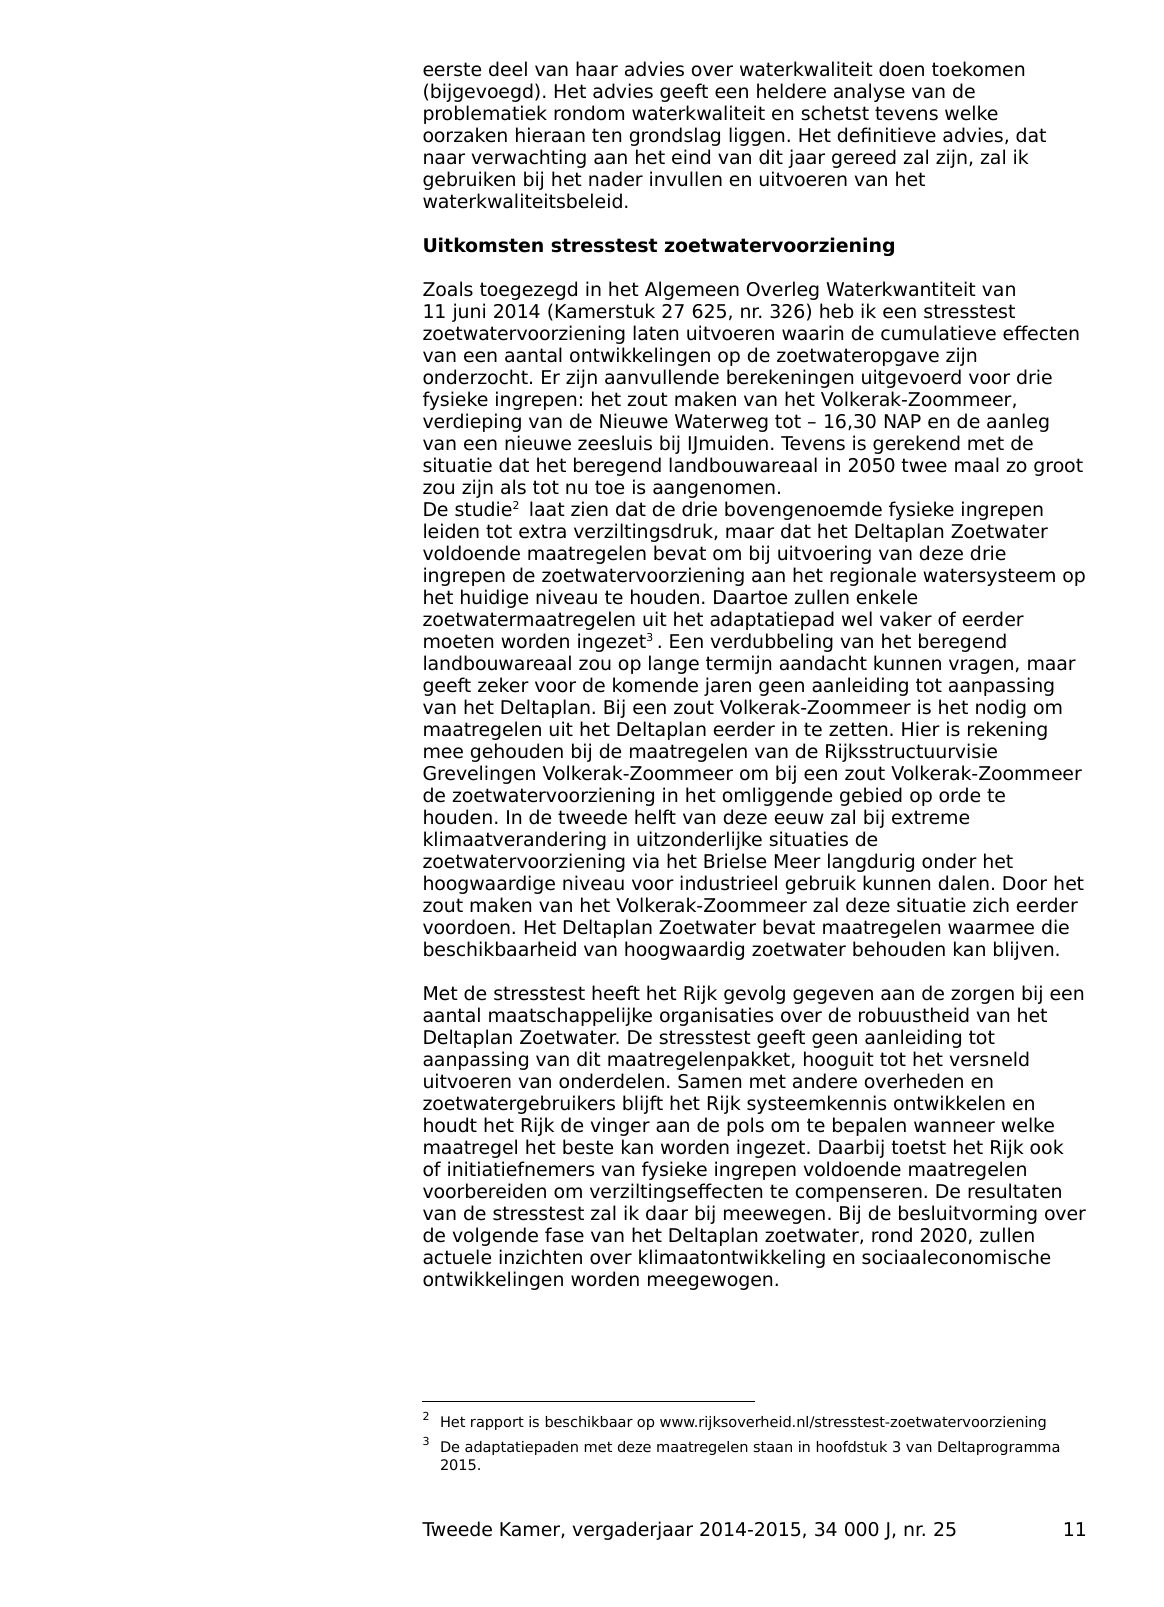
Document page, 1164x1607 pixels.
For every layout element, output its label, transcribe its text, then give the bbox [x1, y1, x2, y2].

text Het rapport is beschikbaar op www.rijksoverheid.nl/stresstest-zoetwatervoorziening [422, 1410, 1087, 1432]
text De studie laat zien dat de drie bovengenoemde fysieke ingrepen leiden tot extra verziltingsdruk, maar dat het Deltaplan Zoetwater voldoende maatregelen bevat om bij uitvoering van deze drie ingrepen de zoetwatervoorziening aan het regionale watersysteem op het huidige niveau te houden. Daartoe zullen enkele zoetwatermaatregelen uit het adaptatiepad wel vaker of eerder moeten worden ingezet. Een verdubbeling van het beregend landbouwareaal zou op lange termijn aandacht kunnen vragen, maar geeft zeker voor de komende jaren geen aanleiding tot aanpassing van het Deltaplan. Bij een zout Volkerak-Zoommeer is het nodig om maatregelen uit het Deltaplan eerder in te zetten. Hier is rekening mee gehouden bij de maatregelen van de Rijksstructuurvisie Grevelingen Volkerak-Zoommeer om bij een zout Volkerak-Zoommeer de zoetwatervoorziening in het omliggende gebied op orde te houden. In de tweede helft van deze eeuw zal bij extreme klimaatverandering in uitzonderlijke situaties de zoetwatervoorziening via het Brielse Meer langdurig onder het hoogwaardige niveau voor industrieel gebruik kunnen dalen. Door het zout maken van het Volkerak-Zoommeer zal deze situatie zich eerder voordoen. Het Deltaplan Zoetwater bevat maatregelen waarmee die beschikbaarheid van hoogwaardig zoetwater behouden kan blijven. [422, 499, 1087, 961]
text Zoals toegezegd in het Algemeen Overleg Waterkwantiteit van 11 juni 2014 (Kamerstuk 27 625, nr. 326) heb ik een stresstest zoetwatervoorziening laten uitvoeren waarin de cumulatieve effecten van een aantal ontwikkelingen op de zoetwateropgave zijn onderzocht. Er zijn aanvullende berekeningen uitgevoerd voor drie fysieke ingrepen: het zout maken van het Volkerak-Zoommeer, verdieping van de Nieuwe Waterweg tot – 16,30 NAP en de aanleg van een nieuwe zeesluis bij IJmuiden. Tevens is gerekend met de situatie dat het beregend landbouwareaal in 2050 twee maal zo groot zou zijn als tot nu toe is aangenomen. [422, 279, 1087, 499]
text Met de stresstest heeft het Rijk gevolg gegeven aan de zorgen bij een aantal maatschappelijke organisaties over de robuustheid van het Deltaplan Zoetwater. De stresstest geeft geen aanleiding tot aanpassing van dit maatregelenpakket, hooguit tot het versneld uitvoeren van onderdelen. Samen met andere overheden en zoetwatergebruikers blijft het Rijk systeemkennis ontwikkelen en houdt het Rijk de vinger aan de pols om te bepalen wanneer welke maatregel het beste kan worden ingezet. Daarbij toetst het Rijk ook of initiatiefnemers van fysieke ingrepen voldoende maatregelen voorbereiden om verziltingseffecten te compenseren. De resultaten van de stresstest zal ik daar bij meewegen. Bij de besluitvorming over de volgende fase van het Deltaplan zoetwater, rond 2020, zullen actuele inzichten over klimaatontwikkeling en sociaaleconomische ontwikkelingen worden meegewogen. [422, 983, 1087, 1291]
subtitle Uitkomsten stresstest zoetwatervoorziening [422, 235, 1087, 257]
text De adaptatiepaden met deze maatregelen staan in hoofdstuk 3 van Deltaprogramma 2015. [422, 1435, 1087, 1474]
text eerste deel van haar advies over waterkwaliteit doen toekomen (bijgevoegd). Het advies geeft een heldere analyse van de problematiek rondom waterkwaliteit en schetst tevens welke oorzaken hieraan ten grondslag liggen. Het definitieve advies, dat naar verwachting aan het eind van dit jaar gereed zal zijn, zal ik gebruiken bij het nader invullen en uitvoeren van het waterkwaliteitsbeleid. [422, 59, 1087, 213]
